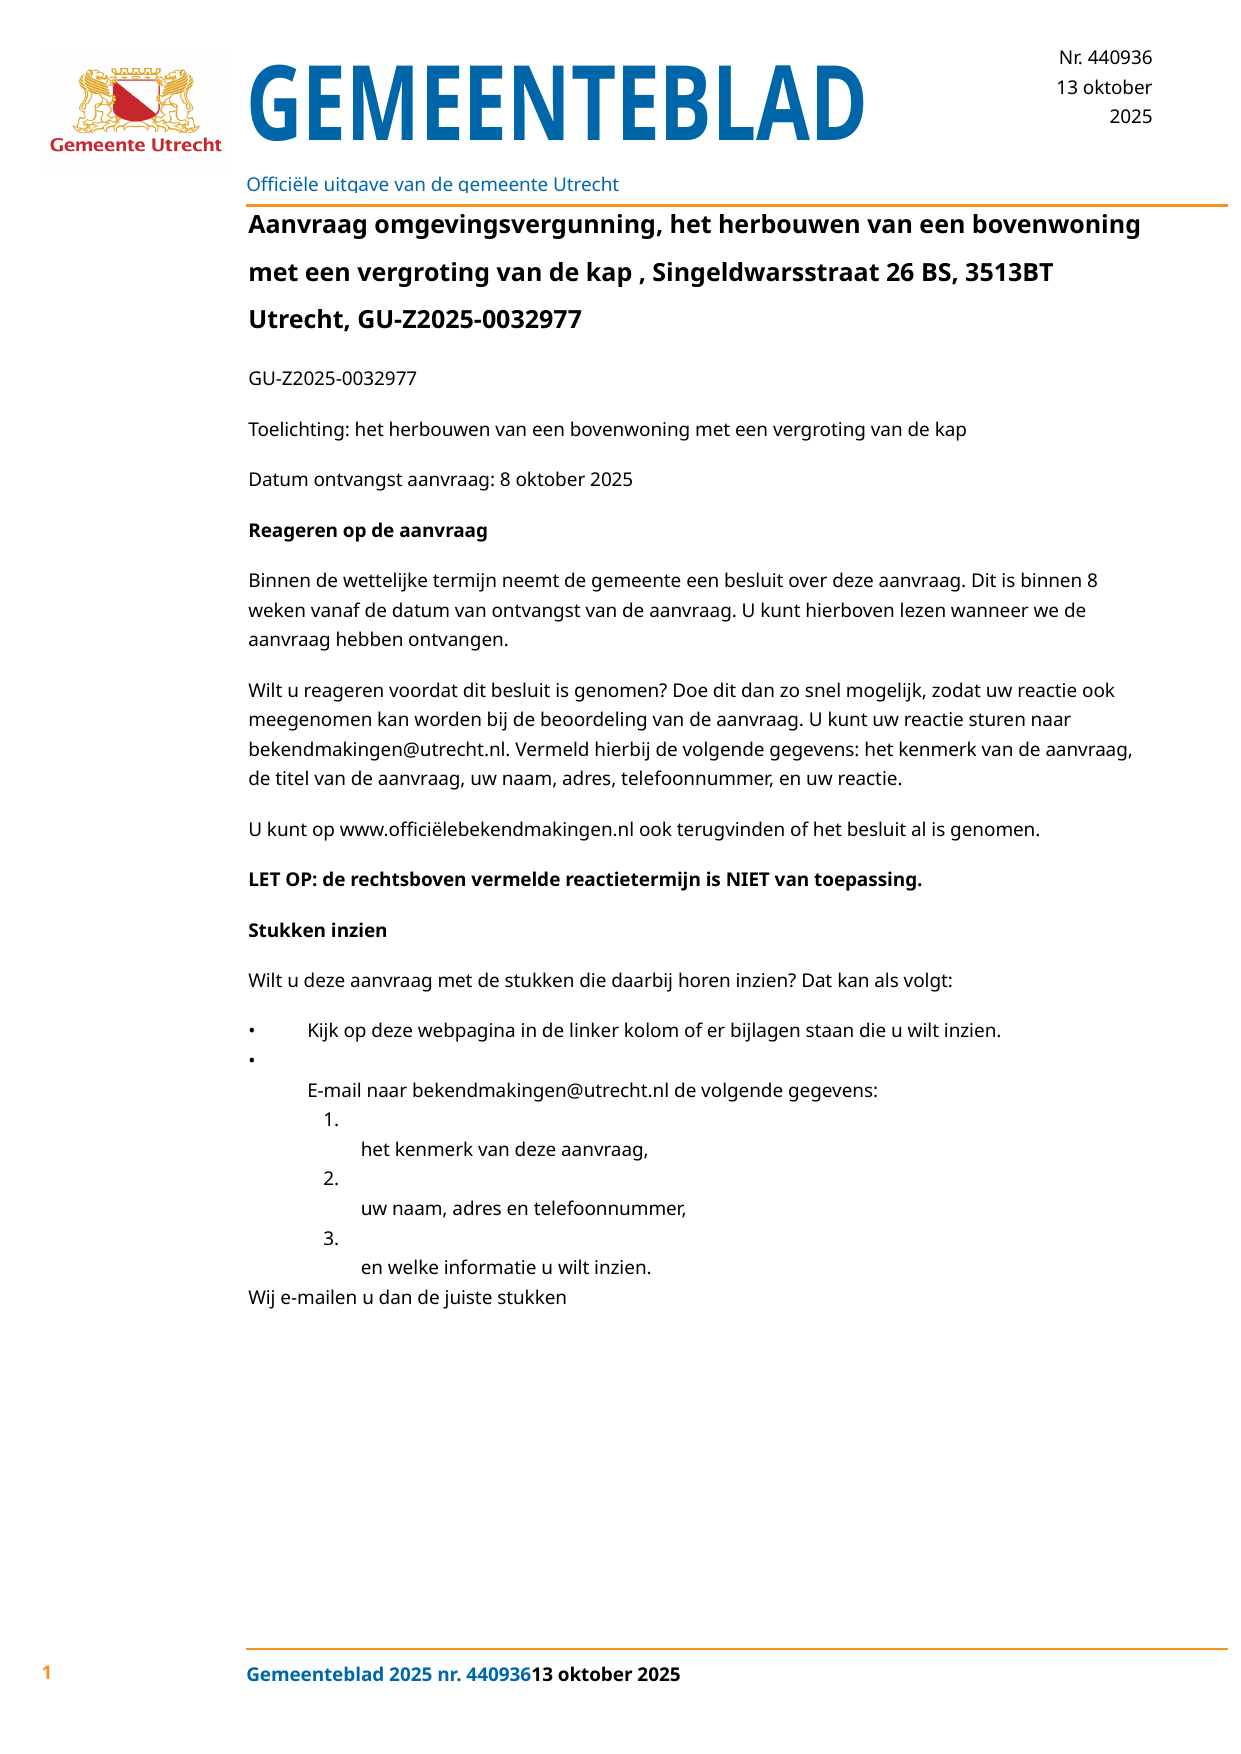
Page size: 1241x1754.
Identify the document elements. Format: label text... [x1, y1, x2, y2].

list uw naam, adres en telefoonnummer, [323, 1195, 1152, 1221]
text Datum ontvangst aanvraag: 8 oktober 2025 [248, 466, 1152, 492]
text GU-Z2025-0032977 [248, 366, 1152, 391]
picture [41, 47, 231, 172]
list E-mail naar bekendmakingen@utrecht.nl de volgende gegevens: [248, 1077, 1152, 1102]
text Aanvraag omgevingsvergunning, het herbouwen van een bovenwoning met een vergroting van de kap , Singeldwarsstraat 26 BS, 3513BT Utrecht, GU-Z2025-0032977 [248, 207, 1152, 336]
list Kijk op deze webpagina in de linker kolom of er bijlagen staan die u wilt inzien. [248, 1018, 1152, 1043]
list het kenmerk van deze aanvraag, [323, 1136, 1152, 1162]
text Toelichting: het herbouwen van een bovenwoning met een vergroting van de kap [248, 416, 1152, 442]
list en welke informatie u wilt inzien. [323, 1254, 1152, 1280]
text Wilt u deze aanvraag met de stukken die daarbij horen inzien? Dat kan als volgt: [248, 967, 1152, 993]
text Wilt u reageren voordat dit besluit is genomen? Doe dit dan zo snel mogelijk, zodat uw reactie ook meegenomen kan worden bij de beoordeling van de aanvraag. U kunt uw reactie sturen naar bekendmakingen@utrecht.nl. Vermeld hierbij de volgende gegevens: het kenmerk van de aanvraag, de titel van de aanvraag, uw naam, adres, telefoonnummer, en uw reactie. [248, 677, 1152, 791]
text U kunt op www.officiëlebekendmakingen.nl ook terugvinden of het besluit al is genomen. [248, 816, 1152, 842]
text Binnen de wettelijke termijn neemt de gemeente een besluit over deze aanvraag. Dit is binnen 8 weken vanaf de datum van ontvangst van de aanvraag. U kunt hierboven lezen wanneer we de aanvraag hebben ontvangen. [248, 567, 1152, 652]
text Reageren op de aanvraag [248, 517, 1152, 542]
text Stukken inzien [248, 917, 1152, 942]
text LET OP: de rechtsboven vermelde reactietermijn is NIET van toepassing. [248, 866, 1152, 892]
text Wij e-mailen u dan de juiste stukken [248, 1284, 1152, 1309]
